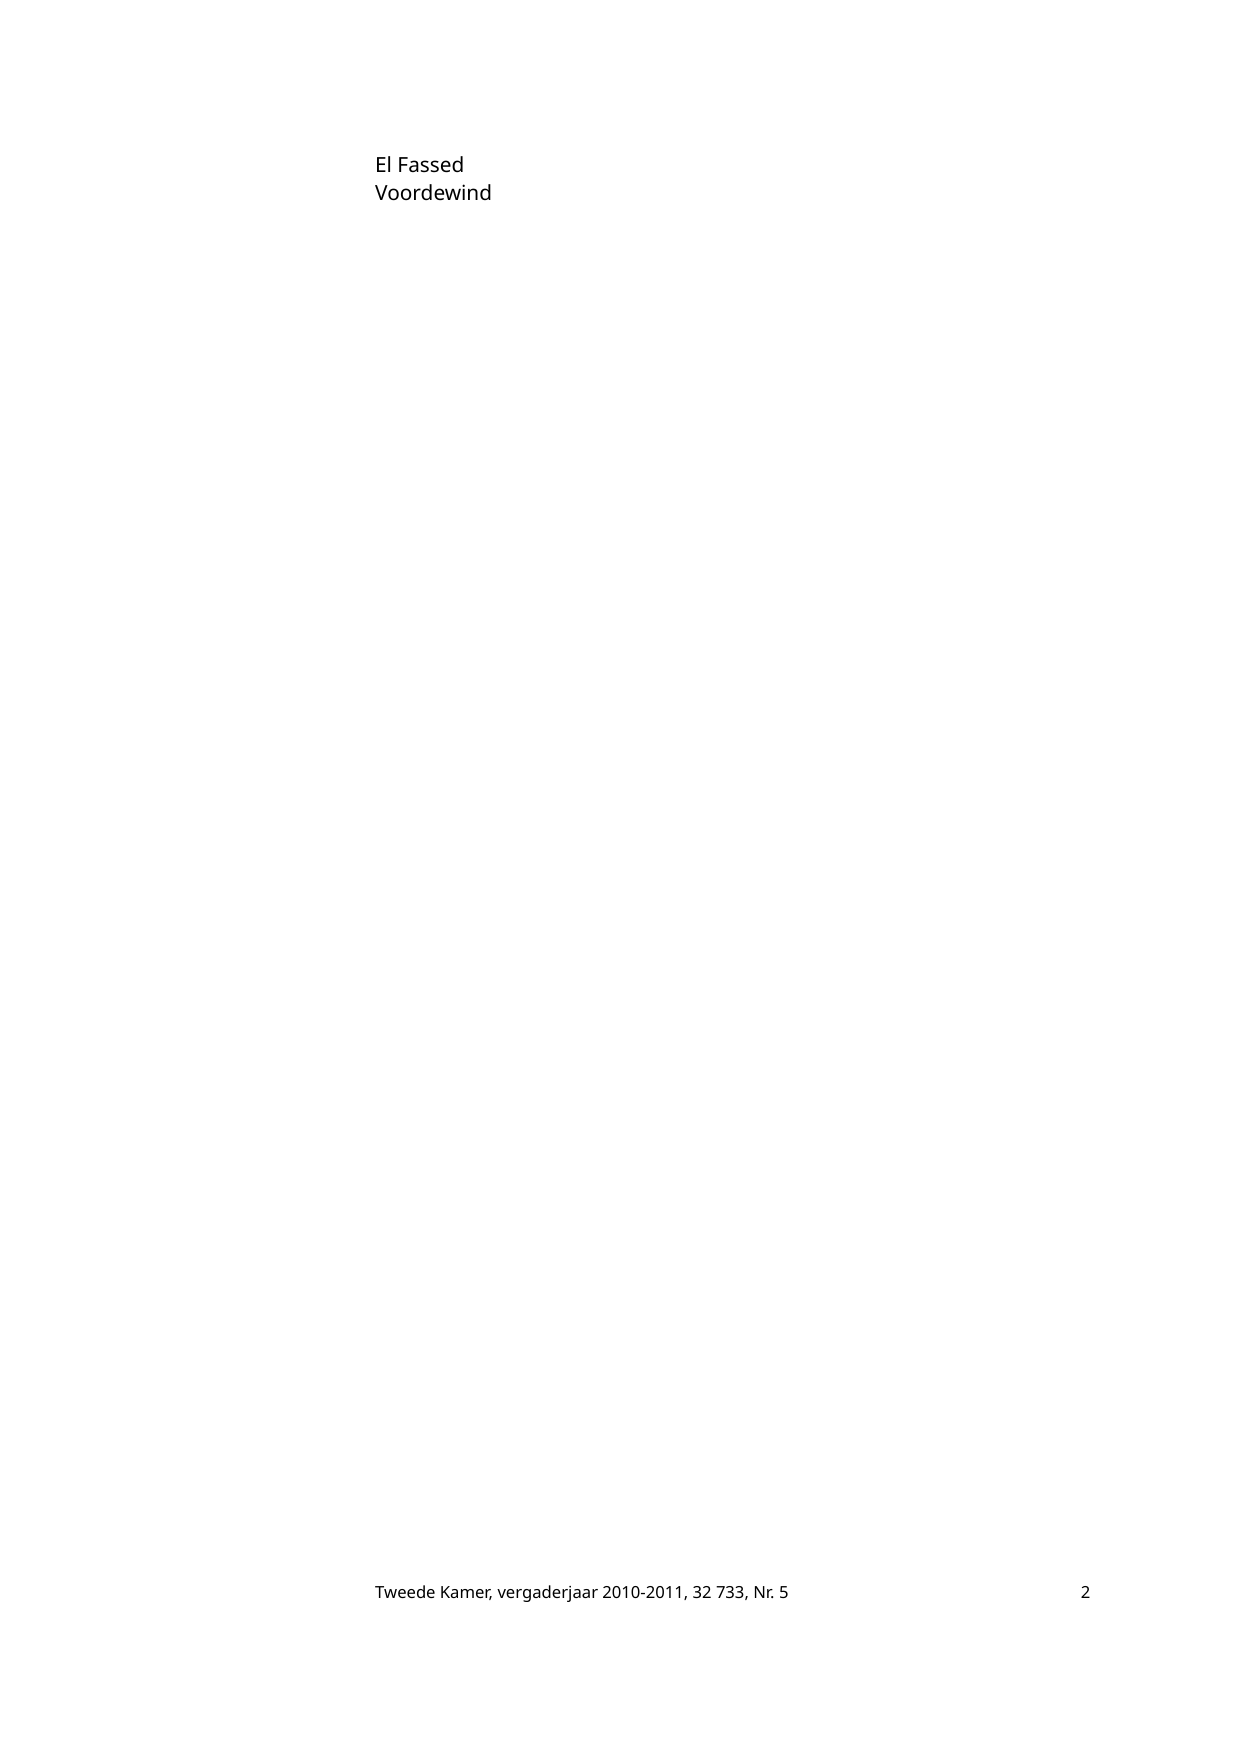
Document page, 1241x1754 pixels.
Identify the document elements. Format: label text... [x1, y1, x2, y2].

text El Fassed [375, 150, 1090, 178]
text Voordewind [375, 178, 1090, 207]
